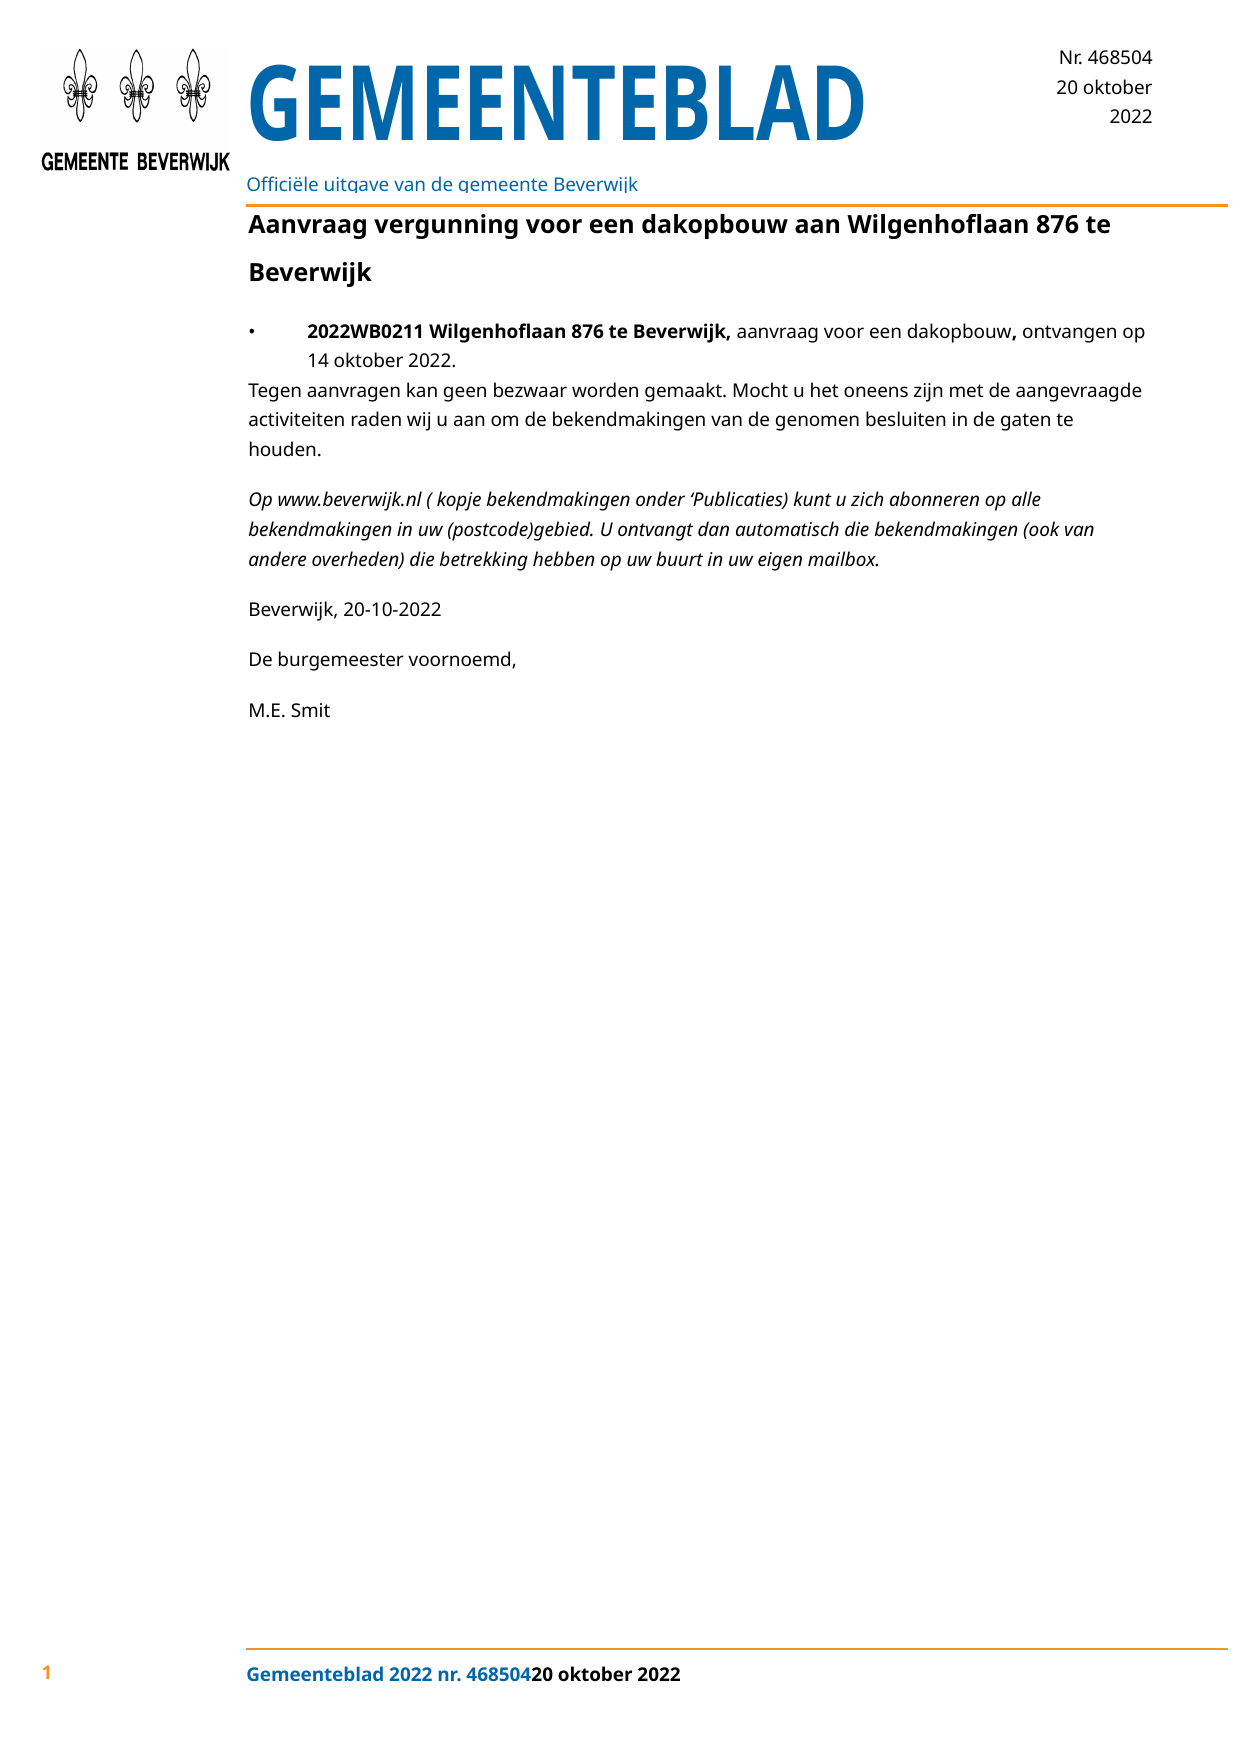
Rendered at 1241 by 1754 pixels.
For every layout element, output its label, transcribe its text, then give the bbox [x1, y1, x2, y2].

text Op www.beverwijk.nl ( kopje bekendmakingen onder ‘Publicaties) kunt u zich abonneren op alle bekendmakingen in uw (postcode)gebied. U ontvangt dan automatisch die bekendmakingen (ook van andere overheden) die betrekking hebben op uw buurt in uw eigen mailbox. [248, 487, 1152, 572]
text De burgemeester voornoemd, [248, 647, 1152, 672]
text Aanvraag vergunning voor een dakopbouw aan Wilgenhoflaan 876 te Beverwijk [248, 207, 1152, 288]
text Tegen aanvragen kan geen bezwaar worden gemaakt. Mocht u het oneens zijn met de aangevraagde activiteiten raden wij u aan om de bekendmakingen van de genomen besluiten in de gaten te houden. [248, 377, 1152, 462]
list 2022WB0211 Wilgenhoflaan 876 te Beverwijk, aanvraag voor een dakopbouw, ontvangen op 14 oktober 2022. [248, 318, 1152, 373]
picture [41, 47, 231, 172]
text Beverwijk, 20-10-2022 [248, 596, 1152, 622]
text M.E. Smit [248, 697, 1152, 723]
